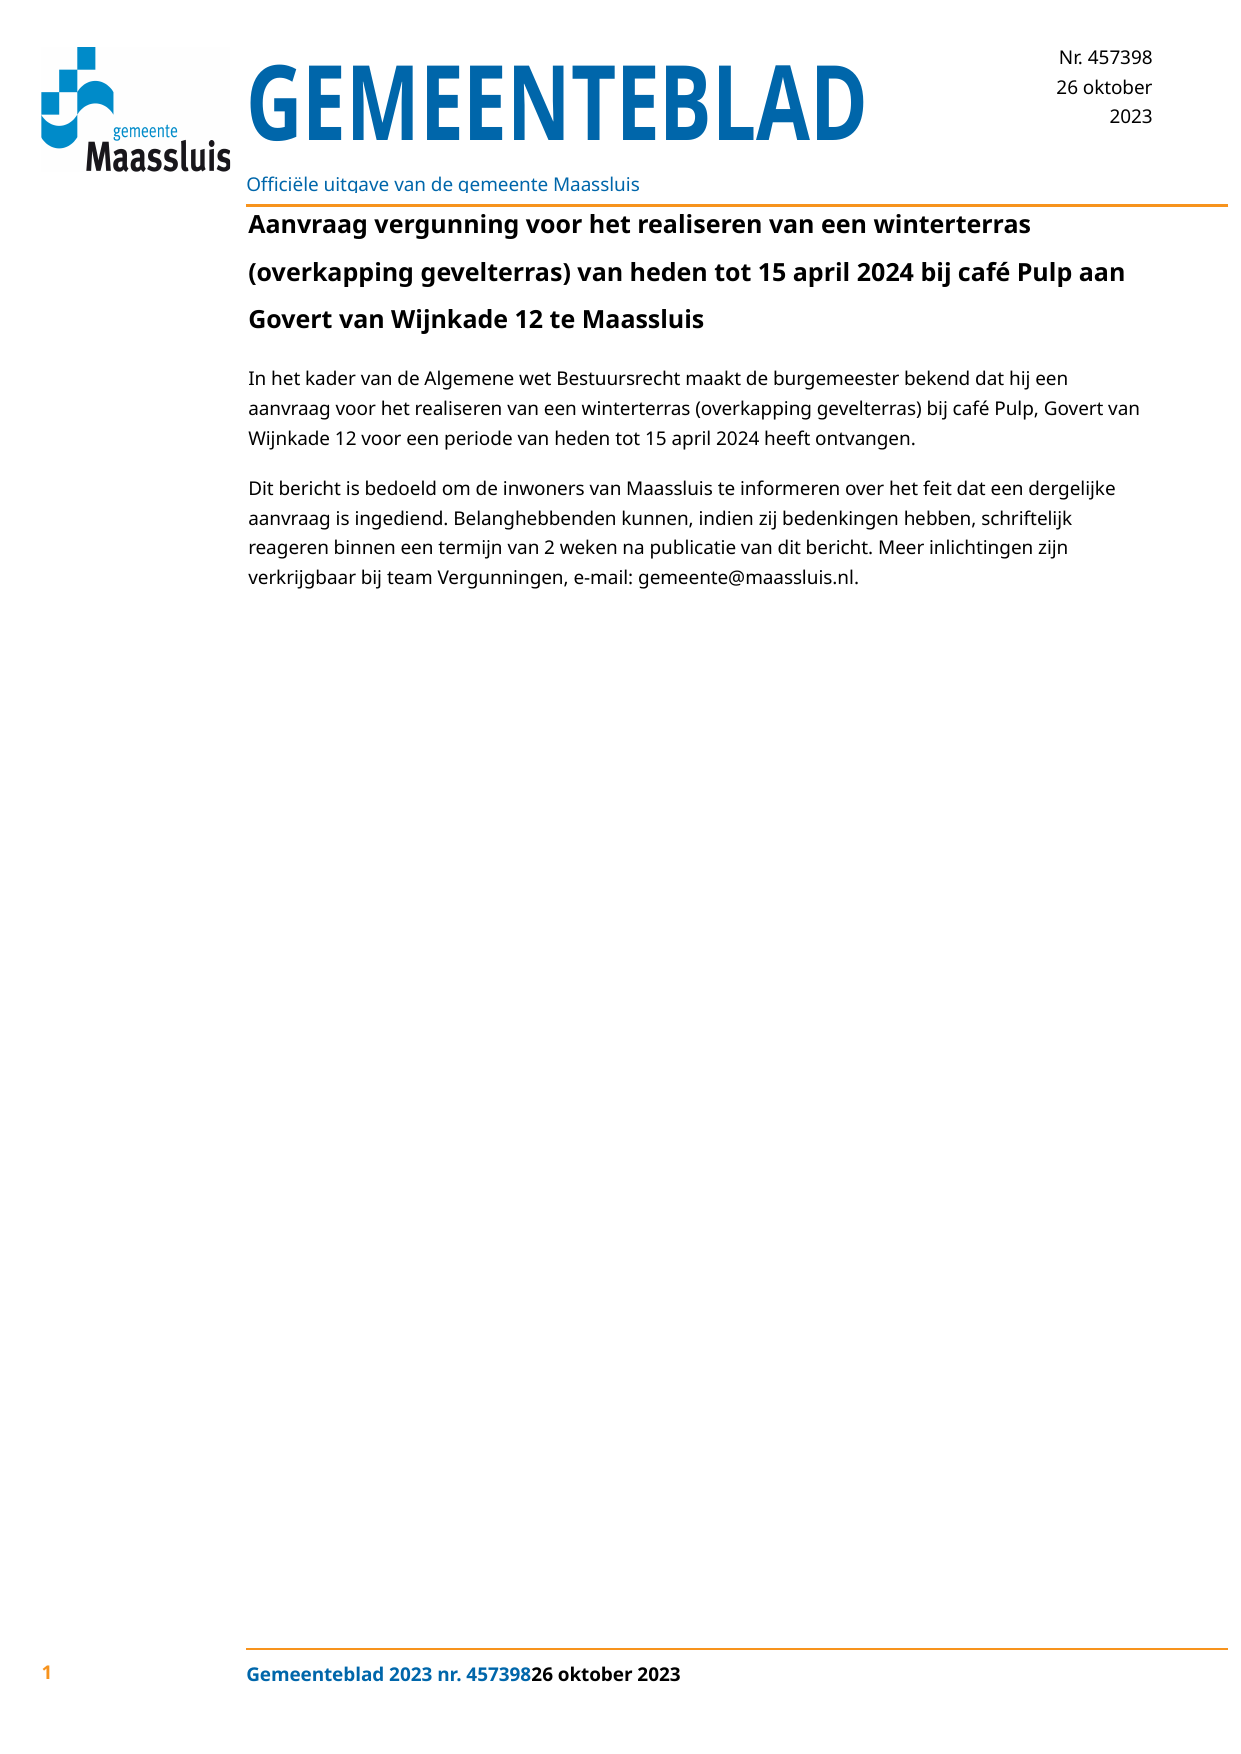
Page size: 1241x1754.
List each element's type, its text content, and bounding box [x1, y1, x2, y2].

text Aanvraag vergunning voor het realiseren van een winterterras (overkapping gevelterras) van heden tot 15 april 2024 bij café Pulp aan Govert van Wijnkade 12 te Maassluis [248, 207, 1152, 336]
text In het kader van de Algemene wet Bestuursrecht maakt de burgemeester bekend dat hij een aanvraag voor het realiseren van een winterterras (overkapping gevelterras) bij café Pulp, Govert van Wijnkade 12 voor een periode van heden tot 15 april 2024 heeft ontvangen. [248, 366, 1152, 450]
text Dit bericht is bedoeld om de inwoners van Maassluis te informeren over het feit dat een dergelijke aanvraag is ingediend. Belanghebbenden kunnen, indien zij bedenkingen hebben, schriftelijk reageren binnen een termijn van 2 weken na publicatie van dit bericht. Meer inlichtingen zijn verkrijgbaar bij team Vergunningen, e-mail: gemeente@maassluis.nl. [248, 475, 1152, 589]
picture [41, 47, 77, 92]
picture [41, 47, 231, 172]
